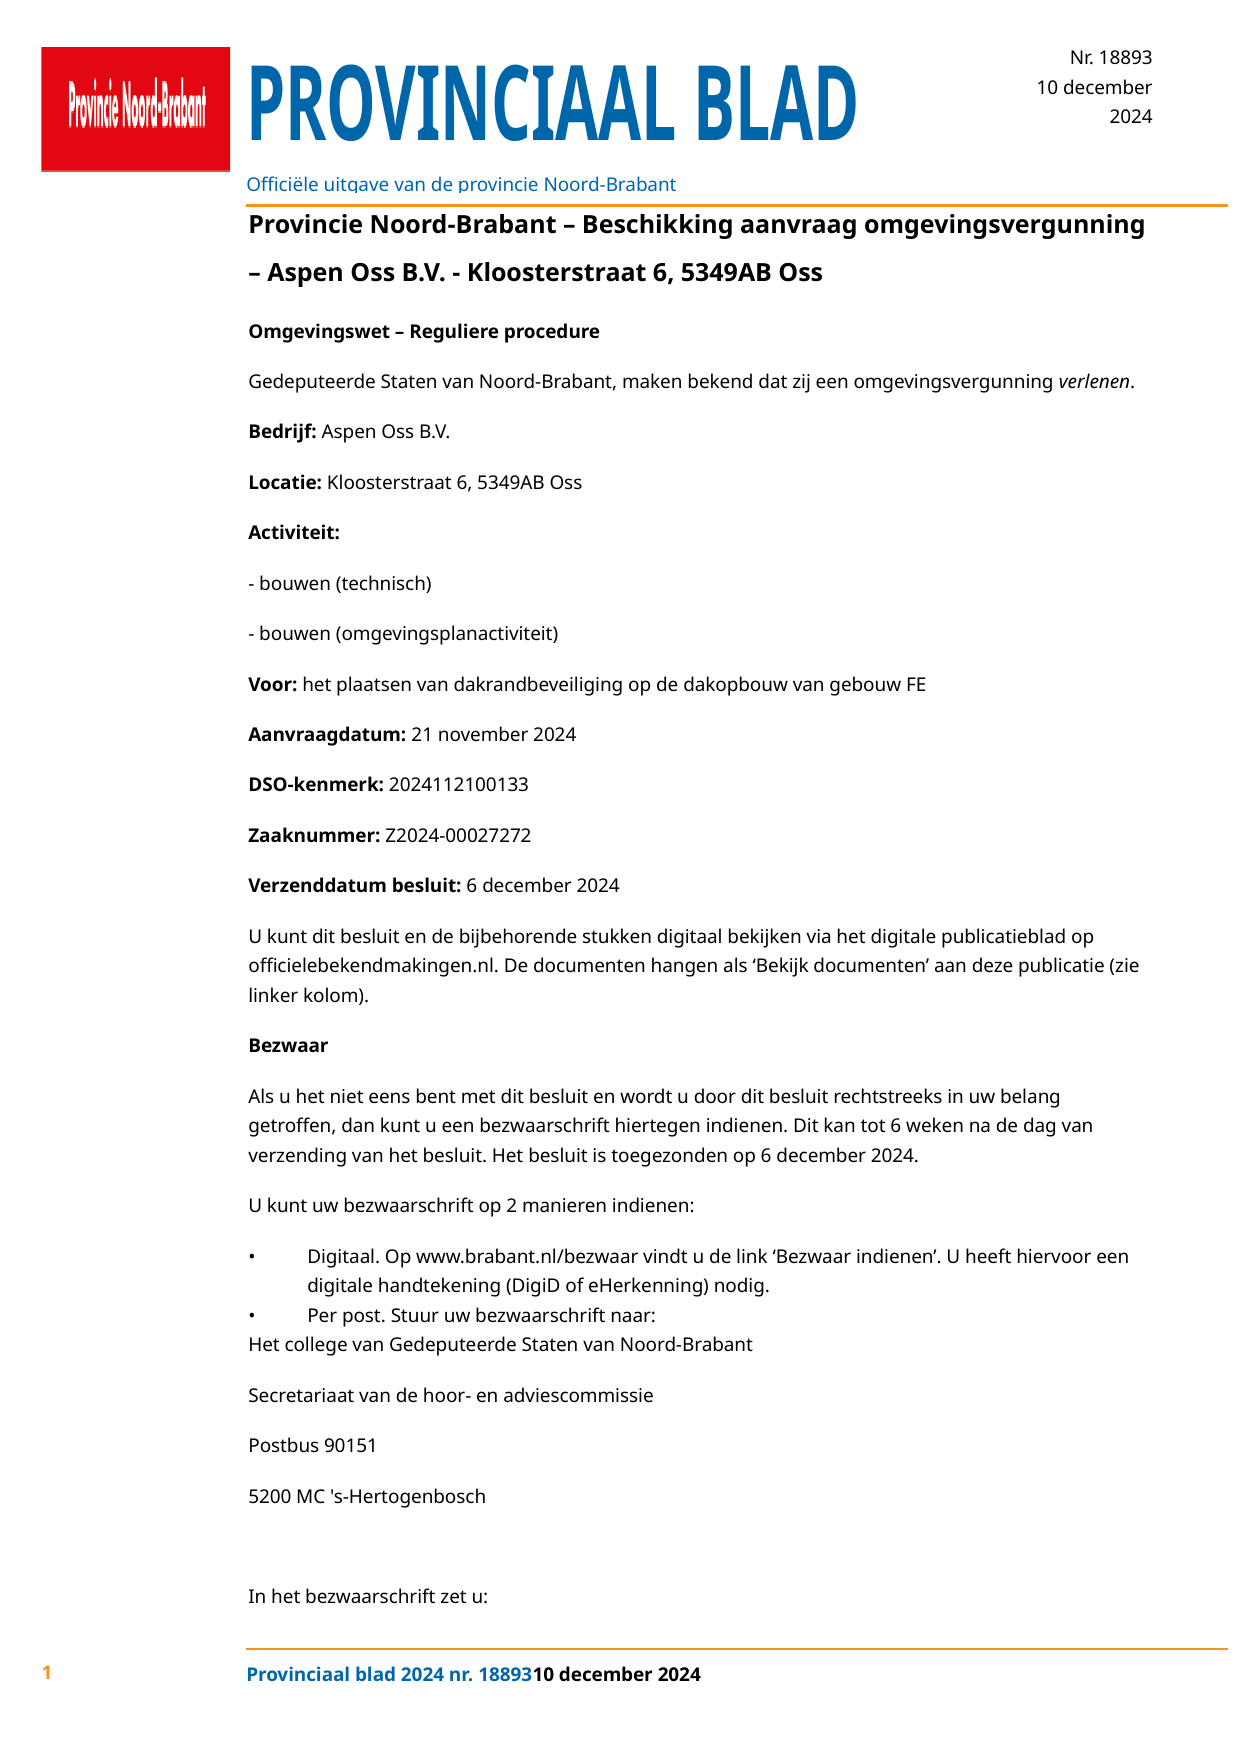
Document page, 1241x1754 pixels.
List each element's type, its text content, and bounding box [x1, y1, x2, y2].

text Voor: het plaatsen van dakrandbeveiliging op de dakopbouw van gebouw FE [248, 671, 1152, 697]
text Omgevingswet – Reguliere procedure [248, 318, 1152, 344]
text Locatie: Kloosterstraat 6, 5349AB Oss [248, 469, 1152, 495]
text DSO-kenmerk: 2024112100133 [248, 772, 1152, 797]
text Zaaknummer: Z2024-00027272 [248, 822, 1152, 848]
text - bouwen (technisch) [248, 570, 1152, 596]
text Secretariaat van de hoor- en adviescommissie [248, 1382, 1152, 1408]
picture [41, 47, 231, 172]
text - bouwen (omgevingsplanactiviteit) [248, 620, 1152, 646]
text Verzenddatum besluit: 6 december 2024 [248, 872, 1152, 898]
text In het bezwaarschrift zet u: [248, 1584, 1152, 1609]
text Bedrijf: Aspen Oss B.V. [248, 419, 1152, 444]
text U kunt dit besluit en de bijbehorende stukken digitaal bekijken via het digitale publicatieblad op officielebekendmakingen.nl. De documenten hangen als ‘Bekijk documenten’ aan deze publicatie (zie linker kolom). [248, 923, 1152, 1008]
text 5200 MC 's‑Hertogenbosch [248, 1483, 1152, 1509]
text Activiteit: [248, 519, 1152, 545]
text Provincie Noord-Brabant – Beschikking aanvraag omgevingsvergunning – Aspen Oss B.V. - Kloosterstraat 6, 5349AB Oss [248, 207, 1152, 288]
text Gedeputeerde Staten van Noord-Brabant, maken bekend dat zij een omgevingsvergunning verlenen. [248, 368, 1152, 394]
text Postbus 90151 [248, 1432, 1152, 1458]
text Als u het niet eens bent met dit besluit en wordt u door dit besluit rechtstreeks in uw belang getroffen, dan kunt u een bezwaarschrift hiertegen indienen. Dit kan tot 6 weken na de dag van verzending van het besluit. Het besluit is toegezonden op 6 december 2024. [248, 1083, 1152, 1168]
text U kunt uw bezwaarschrift op 2 manieren indienen: [248, 1192, 1152, 1218]
text Het college van Gedeputeerde Staten van Noord-Brabant [248, 1332, 1152, 1357]
text Bezwaar [248, 1032, 1152, 1058]
list Per post. Stuur uw bezwaarschrift naar: [248, 1302, 1152, 1328]
text Aanvraagdatum: 21 november 2024 [248, 721, 1152, 747]
list Digitaal. Op www.brabant.nl/bezwaar vindt u de link ‘Bezwaar indienen’. U heeft hiervoor een digitale handtekening (DigiD of eHerkenning) nodig. [248, 1243, 1152, 1298]
